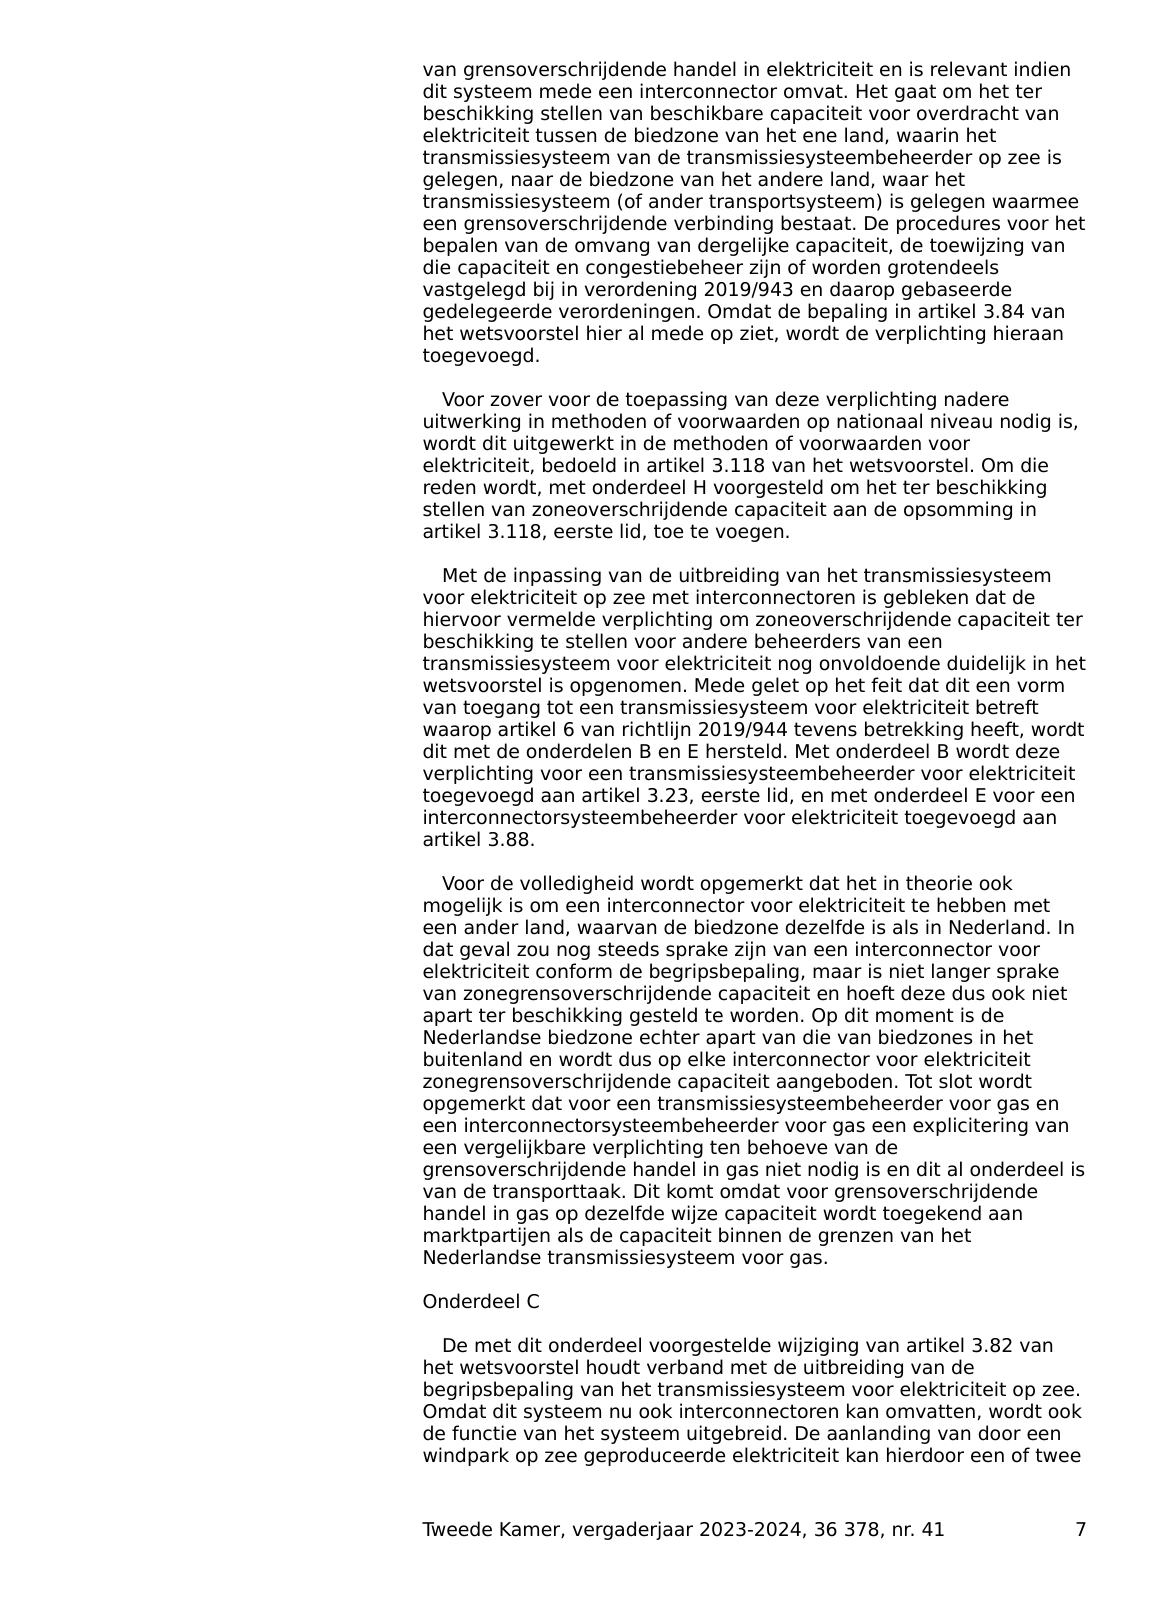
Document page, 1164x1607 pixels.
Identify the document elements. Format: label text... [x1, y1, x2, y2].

text van grensoverschrijdende handel in elektriciteit en is relevant indien dit systeem mede een interconnector omvat. Het gaat om het ter beschikking stellen van beschikbare capaciteit voor overdracht van elektriciteit tussen de biedzone van het ene land, waarin het transmissiesysteem van de transmissiesysteembeheerder op zee is gelegen, naar de biedzone van het andere land, waar het transmissiesysteem (of ander transportsysteem) is gelegen waarmee een grensoverschrijdende verbinding bestaat. De procedures voor het bepalen van de omvang van dergelijke capaciteit, de toewijzing van die capaciteit en congestiebeheer zijn of worden grotendeels vastgelegd bij in verordening 2019/943 en daarop gebaseerde gedelegeerde verordeningen. Omdat de bepaling in artikel 3.84 van het wetsvoorstel hier al mede op ziet, wordt de verplichting hieraan toegevoegd. [422, 59, 1087, 367]
text Met de inpassing van de uitbreiding van het transmissiesysteem voor elektriciteit op zee met interconnectoren is gebleken dat de hiervoor vermelde verplichting om zoneoverschrijdende capaciteit ter beschikking te stellen voor andere beheerders van een transmissiesysteem voor elektriciteit nog onvoldoende duidelijk in het wetsvoorstel is opgenomen. Mede gelet op het feit dat dit een vorm van toegang tot een transmissiesysteem voor elektriciteit betreft waarop artikel 6 van richtlijn 2019/944 tevens betrekking heeft, wordt dit met de onderdelen B en E hersteld. Met onderdeel B wordt deze verplichting voor een transmissiesysteembeheerder voor elektriciteit toegevoegd aan artikel 3.23, eerste lid, en met onderdeel E voor een interconnectorsysteembeheerder voor elektriciteit toegevoegd aan artikel 3.88. [422, 565, 1087, 851]
subtitle Onderdeel C [422, 1291, 1087, 1313]
text Voor de volledigheid wordt opgemerkt dat het in theorie ook mogelijk is om een interconnector voor elektriciteit te hebben met een ander land, waarvan de biedzone dezelfde is als in Nederland. In dat geval zou nog steeds sprake zijn van een interconnector voor elektriciteit conform de begripsbepaling, maar is niet langer sprake van zonegrensoverschrijdende capaciteit en hoeft deze dus ook niet apart ter beschikking gesteld te worden. Op dit moment is de Nederlandse biedzone echter apart van die van biedzones in het buitenland en wordt dus op elke interconnector voor elektriciteit zonegrensoverschrijdende capaciteit aangeboden. Tot slot wordt opgemerkt dat voor een transmissiesysteembeheerder voor gas en een interconnectorsysteembeheerder voor gas een explicitering van een vergelijkbare verplichting ten behoeve van de grensoverschrijdende handel in gas niet nodig is en dit al onderdeel is van de transporttaak. Dit komt omdat voor grensoverschrijdende handel in gas op dezelfde wijze capaciteit wordt toegekend aan marktpartijen als de capaciteit binnen de grenzen van het Nederlandse transmissiesysteem voor gas. [422, 873, 1087, 1268]
text De met dit onderdeel voorgestelde wijziging van artikel 3.82 van het wetsvoorstel houdt verband met de uitbreiding van de begripsbepaling van het transmissiesysteem voor elektriciteit op zee. Omdat dit systeem nu ook interconnectoren kan omvatten, wordt ook de functie van het systeem uitgebreid. De aanlanding van door een windpark op zee geproduceerde elektriciteit kan hierdoor een of twee [422, 1335, 1087, 1467]
text Voor zover voor de toepassing van deze verplichting nadere uitwerking in methoden of voorwaarden op nationaal niveau nodig is, wordt dit uitgewerkt in de methoden of voorwaarden voor elektriciteit, bedoeld in artikel 3.118 van het wetsvoorstel. Om die reden wordt, met onderdeel H voorgesteld om het ter beschikking stellen van zoneoverschrijdende capaciteit aan de opsomming in artikel 3.118, eerste lid, toe te voegen. [422, 389, 1087, 543]
